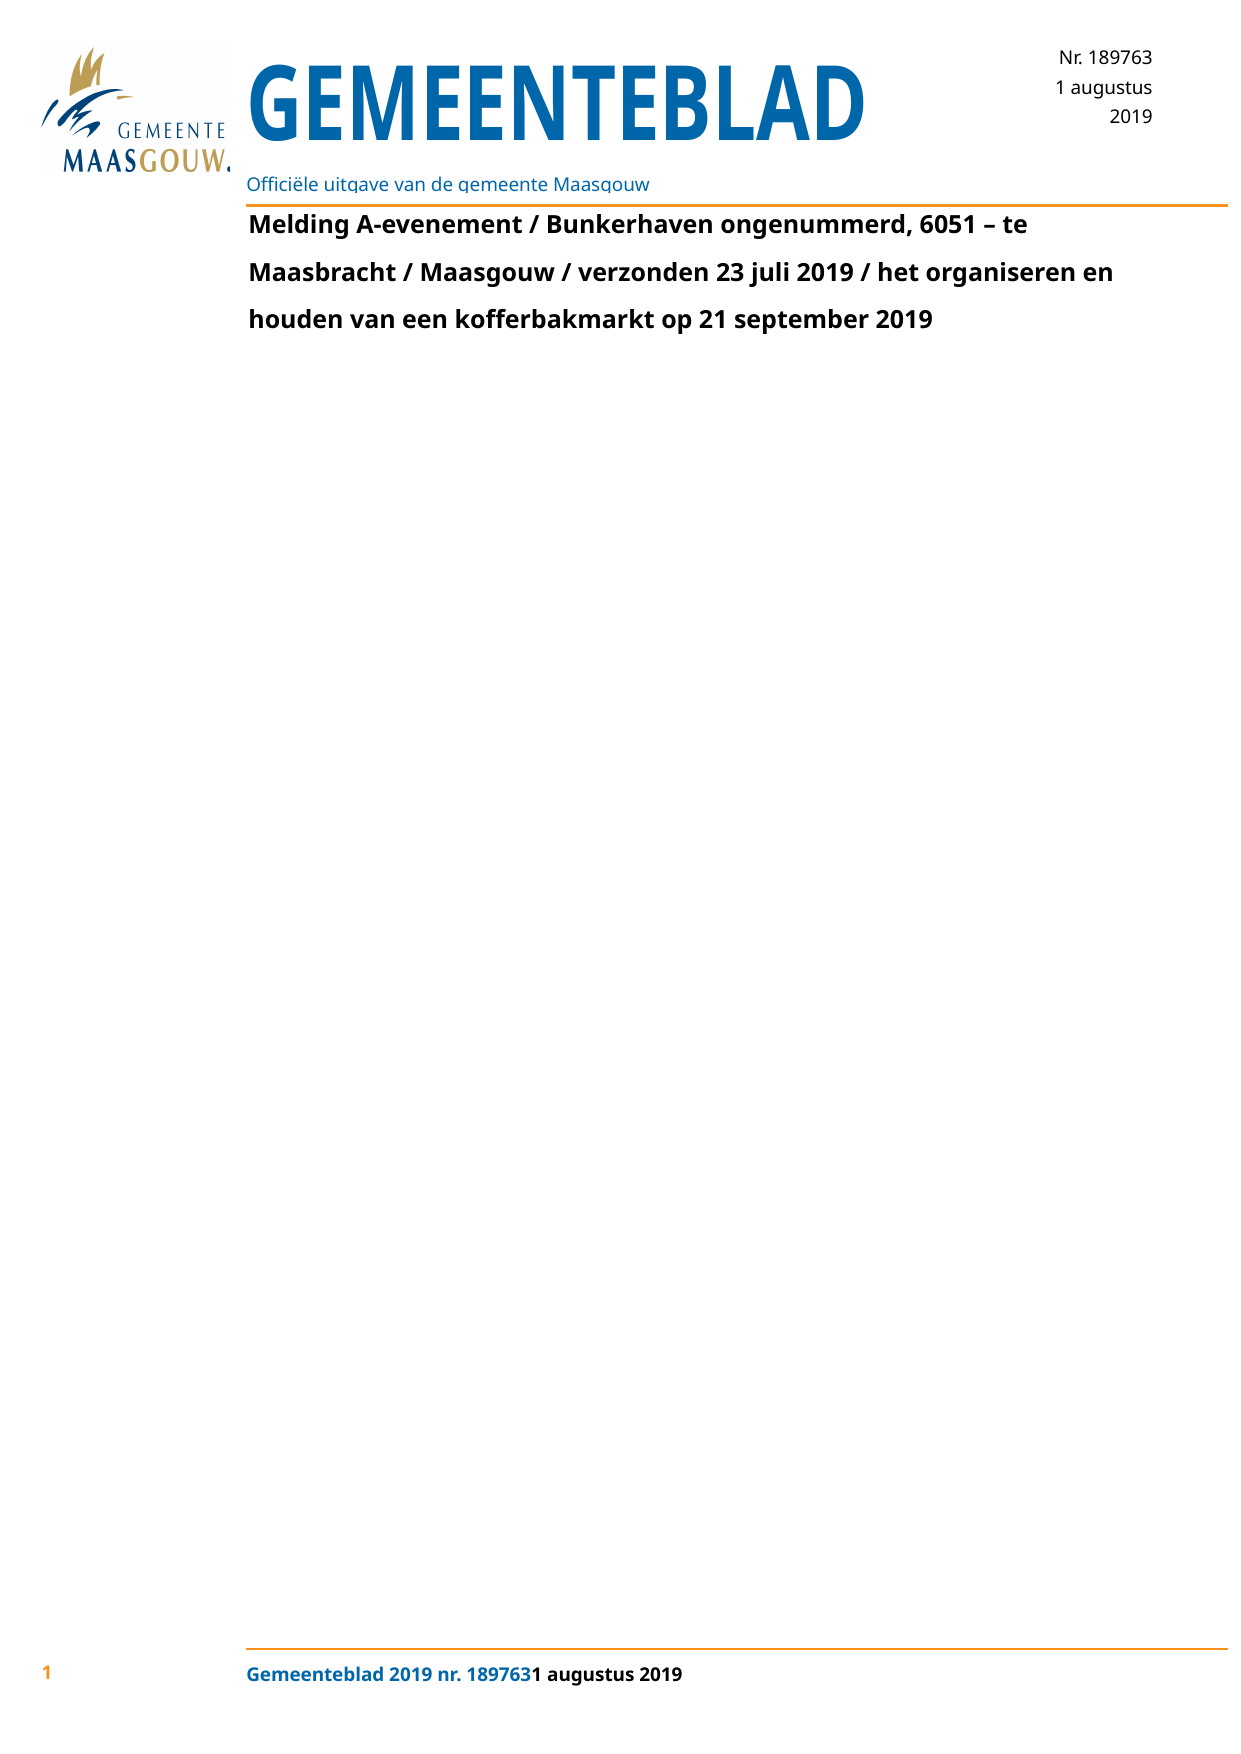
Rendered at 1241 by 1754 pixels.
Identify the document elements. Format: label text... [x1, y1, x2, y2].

picture [41, 47, 231, 172]
text Melding A-evenement / Bunkerhaven ongenummerd, 6051 – te Maasbracht / Maasgouw / verzonden 23 juli 2019 / het organiseren en houden van een kofferbakmarkt op 21 september 2019 [248, 207, 1152, 336]
